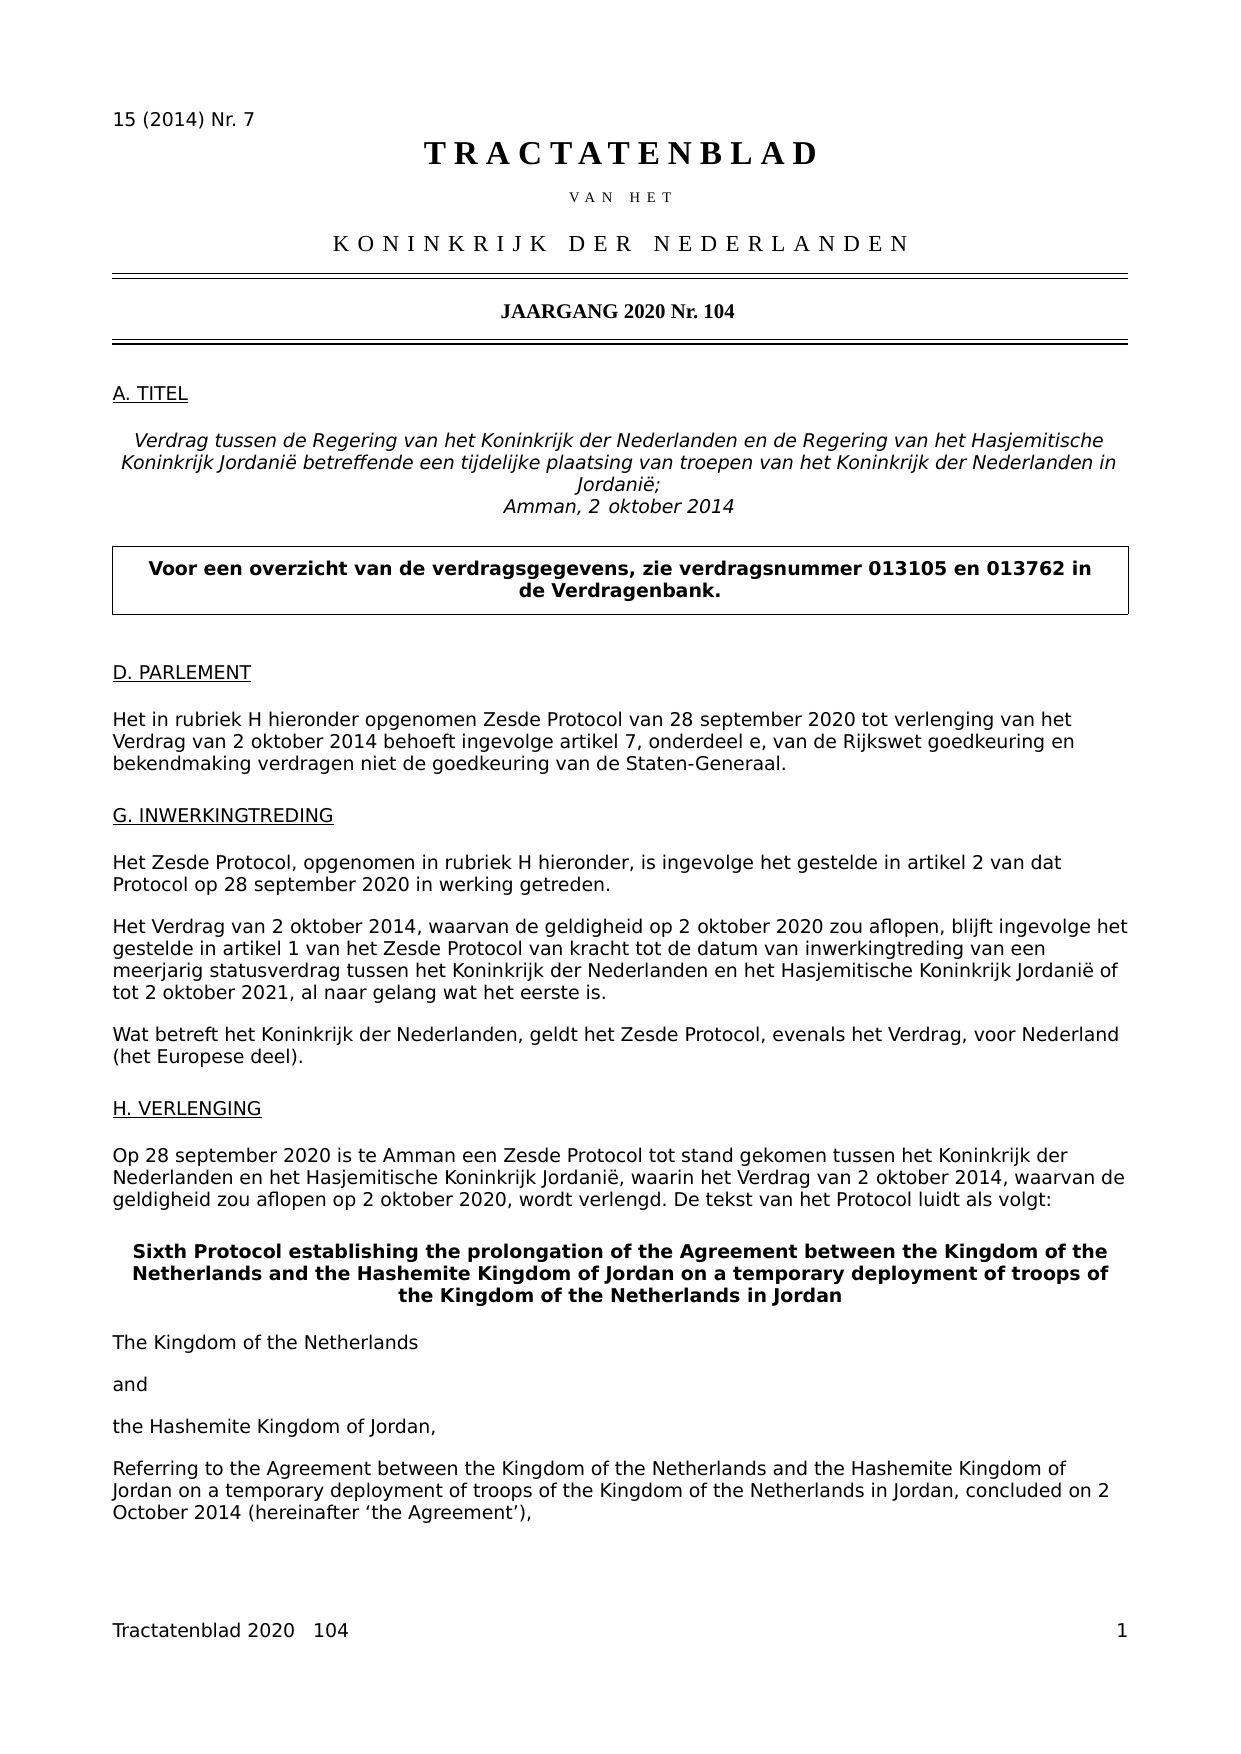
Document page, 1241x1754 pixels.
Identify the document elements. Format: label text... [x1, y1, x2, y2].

subtitle D. PARLEMENT [112, 662, 1128, 684]
text Referring to the Agreement between the Kingdom of the Netherlands and the Hashemite Kingdom of Jordan on a temporary deployment of troops of the Kingdom of the Netherlands in Jordan, concluded on 2 October 2014 (hereinafter ‘the Agreement’), [112, 1458, 1128, 1523]
text VAN HET [112, 189, 1128, 206]
text Amman, 2 oktober 2014 [112, 496, 1128, 518]
text the Hashemite Kingdom of Jordan, [112, 1416, 1128, 1438]
text Het Zesde Protocol, opgenomen in rubriek H hieronder, is ingevolge het gestelde in artikel 2 van dat Protocol op 28 september 2020 in werking getreden. [112, 852, 1128, 896]
text Op 28 september 2020 is te Amman een Zesde Protocol tot stand gekomen tussen het Koninkrijk der Nederlanden en het Hasjemitische Koninkrijk Jordanië, waarin het Verdrag van 2 oktober 2014, waarvan de geldigheid zou aflopen op 2 oktober 2020, wordt verlengd. De tekst van het Protocol luidt als volgt: [112, 1145, 1128, 1211]
subtitle H. VERLENGING [112, 1098, 1128, 1120]
text Het Verdrag van 2 oktober 2014, waarvan de geldigheid op 2 oktober 2020 zou aflopen, blijft ingevolge het gestelde in artikel 1 van het Zesde Protocol van kracht tot de datum van inwerkingtreding van een meerjarig statusverdrag tussen het Koninkrijk der Nederlanden en het Hasjemitische Koninkrijk Jordanië of tot 2 oktober 2021, al naar gelang wat het eerste is. [112, 916, 1128, 1004]
text and [112, 1374, 1128, 1396]
subtitle Sixth Protocol establishing the prolongation of the Agreement between the Kingdom of the Netherlands and the Hashemite Kingdom of Jordan on a temporary deployment of troops of the Kingdom of the Netherlands in Jordan [112, 1241, 1128, 1307]
text 15 (2014) Nr. 7 [112, 109, 1128, 131]
text JAARGANG 2020 Nr. 104 [112, 299, 1128, 323]
subtitle A. TITEL [112, 383, 1128, 405]
text KONINKRIJK DER NEDERLANDEN [112, 229, 1128, 256]
subtitle G. INWERKINGTREDING [112, 805, 1128, 827]
text Verdrag tussen de Regering van het Koninkrijk der Nederlanden en de Regering van het Hasjemitische Koninkrijk Jordanië betreffende een tijdelijke plaatsing van troepen van het Koninkrijk der Nederlanden in Jordanië; [112, 430, 1128, 496]
text TRACTATENBLAD [112, 133, 1128, 172]
text The Kingdom of the Netherlands [112, 1332, 1128, 1354]
text Wat betreft het Koninkrijk der Nederlanden, geldt het Zesde Protocol, evenals het Verdrag, voor Nederland (het Europese deel). [112, 1024, 1128, 1068]
text Het in rubriek H hieronder opgenomen Zesde Protocol van 28 september 2020 tot verlenging van het Verdrag van 2 oktober 2014 behoeft ingevolge artikel 7, onderdeel e, van de Rijkswet goedkeuring en bekendmaking verdragen niet de goedkeuring van de Staten-Generaal. [112, 709, 1128, 775]
